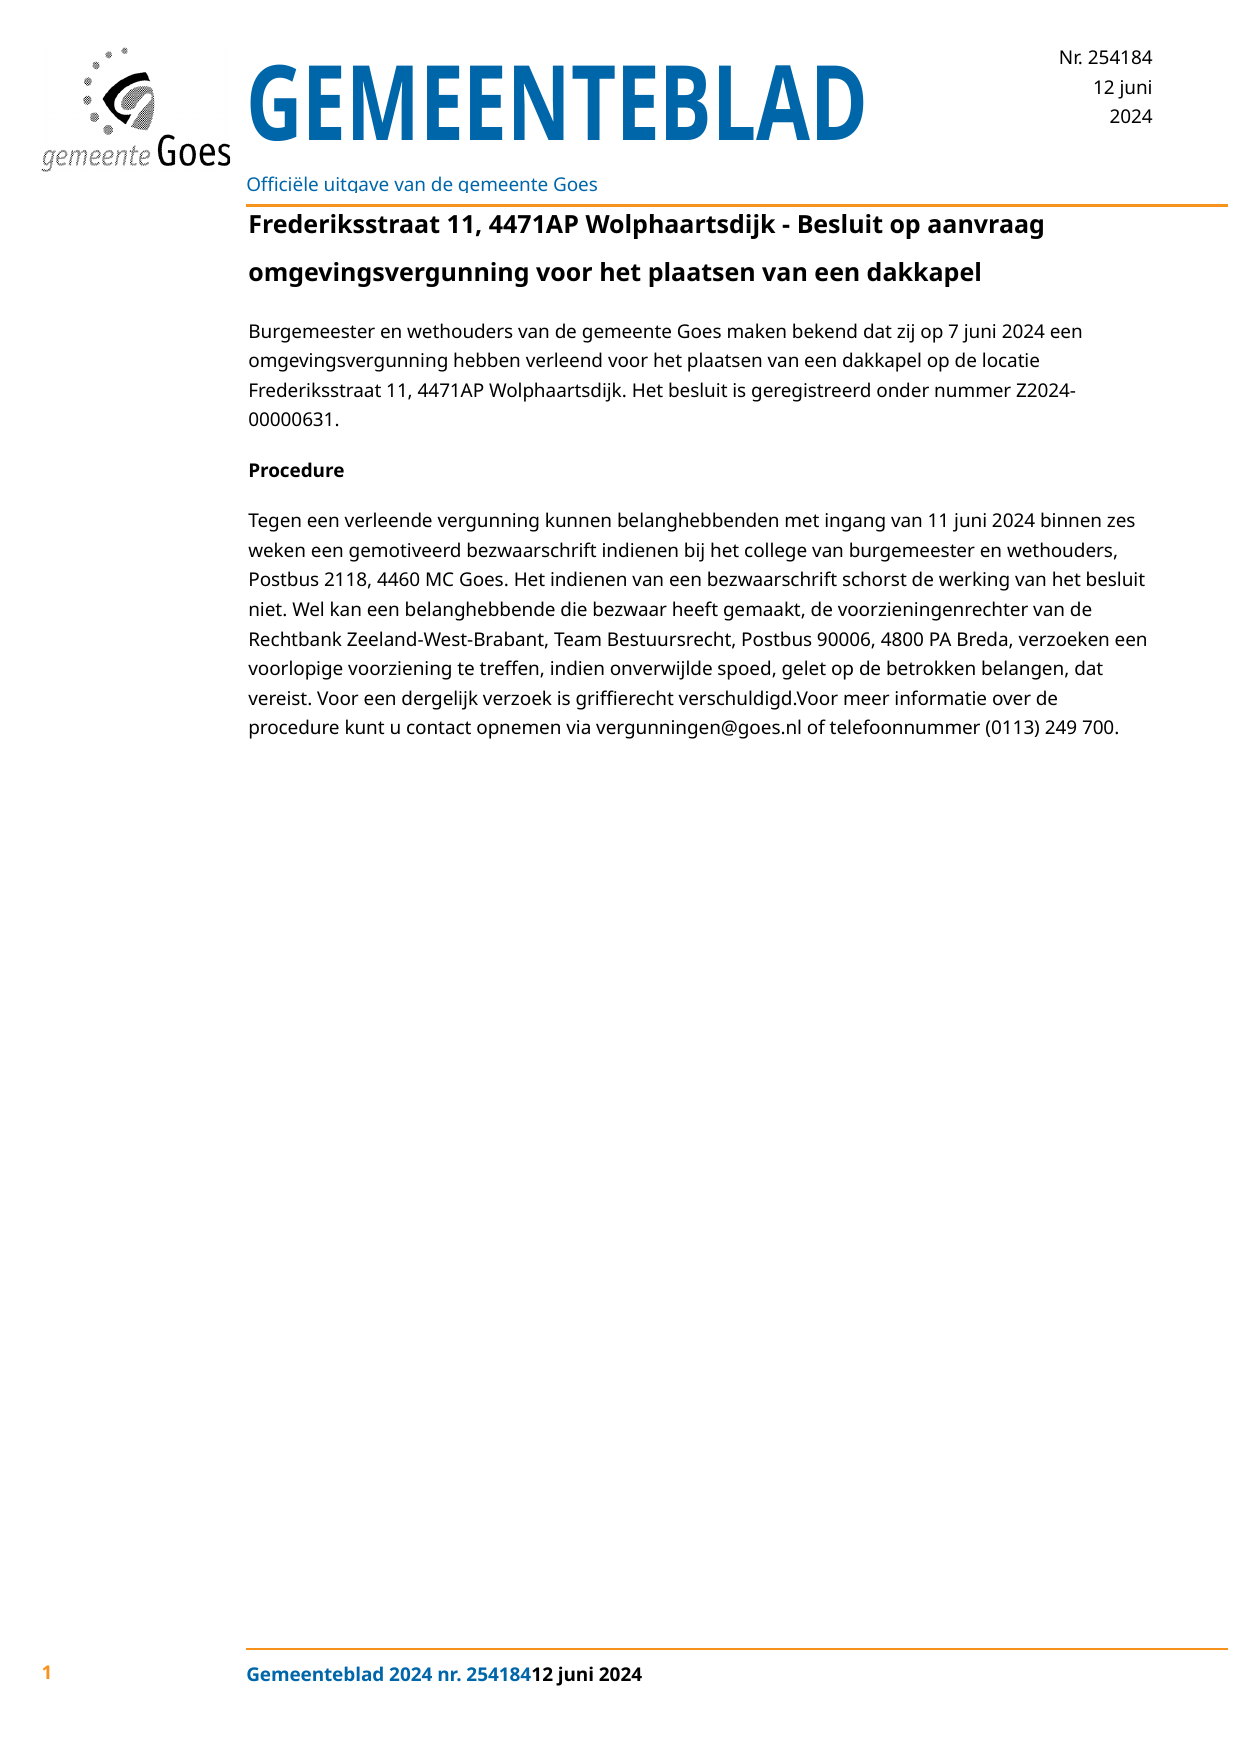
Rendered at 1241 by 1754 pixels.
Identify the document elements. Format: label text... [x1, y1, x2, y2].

text Tegen een verleende vergunning kunnen belanghebbenden met ingang van 11 juni 2024 binnen zes weken een gemotiveerd bezwaarschrift indienen bij het college van burgemeester en wethouders, Postbus 2118, 4460 MC Goes. Het indienen van een bezwaarschrift schorst de werking van het besluit niet. Wel kan een belanghebbende die bezwaar heeft gemaakt, de voorzieningenrechter van de Rechtbank Zeeland-West-Brabant, Team Bestuursrecht, Postbus 90006, 4800 PA Breda, verzoeken een voorlopige voorziening te treffen, indien onverwijlde spoed, gelet op de betrokken belangen, dat vereist. Voor een dergelijk verzoek is griffierecht verschuldigd.Voor meer informatie over de procedure kunt u contact opnemen via vergunningen@goes.nl of telefoonnummer (0113) 249 700. [248, 507, 1152, 740]
picture [41, 47, 231, 172]
text Burgemeester en wethouders van de gemeente Goes maken bekend dat zij op 7 juni 2024 een omgevingsvergunning hebben verleend voor het plaatsen van een dakkapel op de locatie Frederiksstraat 11, 4471AP Wolphaartsdijk. Het besluit is geregistreerd onder nummer Z2024-00000631. [248, 318, 1152, 432]
text Frederiksstraat 11, 4471AP Wolphaartsdijk - Besluit op aanvraag omgevingsvergunning voor het plaatsen van een dakkapel [248, 207, 1152, 288]
text Procedure [248, 457, 1152, 483]
